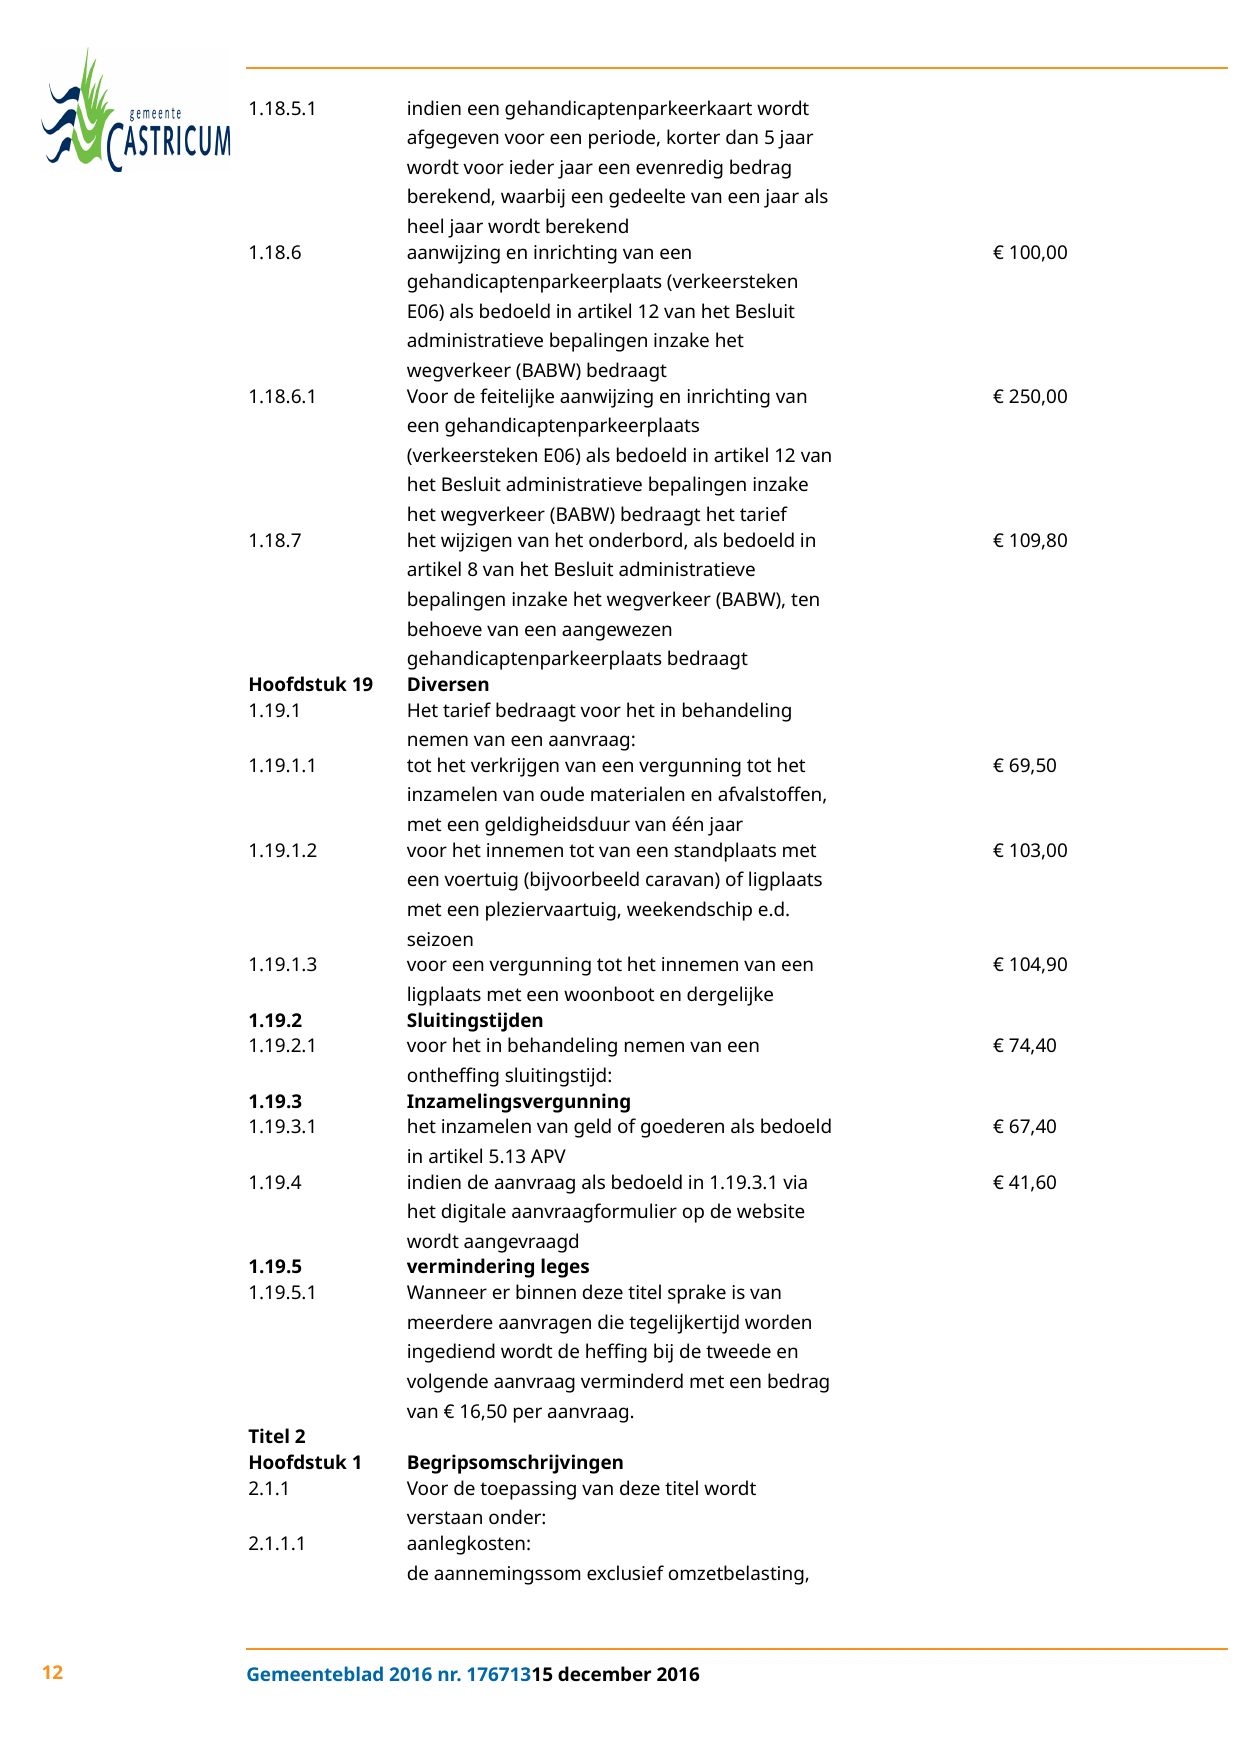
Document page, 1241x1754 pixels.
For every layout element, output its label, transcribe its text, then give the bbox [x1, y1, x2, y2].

table_cell [834, 837, 993, 951]
table_cell 1.19.3.1 [248, 1114, 407, 1169]
table_cell € 41,60 [993, 1169, 1152, 1254]
table_cell [834, 951, 993, 1007]
table_cell € 104,90 [993, 951, 1152, 1007]
table_cell Sluitingstijden [407, 1007, 834, 1032]
table_cell [834, 752, 993, 837]
table_cell [834, 1530, 993, 1586]
table_cell [834, 1424, 993, 1449]
table_cell [834, 1088, 993, 1113]
table_cell 2.1.1.1 [248, 1530, 407, 1586]
table_cell € 74,40 [993, 1033, 1152, 1088]
table_cell Titel 2 [248, 1424, 407, 1449]
table_cell [834, 1114, 993, 1169]
table_cell 1.19.1.3 [248, 951, 407, 1007]
table_cell Voor de feitelijke aanwijzing en inrichting van een gehandicaptenparkeerplaats (verkeersteken E06) als bedoeld in artikel 12 van het Besluit administratieve bepalingen inzake het wegverkeer (BABW) bedraagt het tarief [407, 383, 834, 527]
table_cell 2.1.1 [248, 1475, 407, 1530]
table_cell [834, 1254, 993, 1279]
table_cell [834, 697, 993, 752]
table_cell [834, 1033, 993, 1088]
table_cell [993, 1254, 1152, 1279]
table_cell € 100,00 [993, 239, 1152, 383]
table_cell [834, 383, 993, 527]
table_cell [834, 95, 993, 239]
table_cell € 109,80 [993, 527, 1152, 671]
table_cell [834, 239, 993, 383]
table_cell indien een gehandicaptenparkeerkaart wordt afgegeven voor een periode, korter dan 5 jaar wordt voor ieder jaar een evenredig bedrag berekend, waarbij een gedeelte van een jaar als heel jaar wordt berekend [407, 95, 834, 239]
table_cell aanwijzing en inrichting van een gehandicaptenparkeerplaats (verkeersteken E06) als bedoeld in artikel 12 van het Besluit administratieve bepalingen inzake het wegverkeer (BABW) bedraagt [407, 239, 834, 383]
table_cell [834, 527, 993, 671]
table_cell voor het in behandeling nemen van een ontheffing sluitingstijd: [407, 1033, 834, 1088]
table_cell voor het innemen tot van een standplaats met een voertuig (bijvoorbeeld caravan) of ligplaats met een pleziervaartuig, weekendschip e.d. seizoen [407, 837, 834, 951]
table_cell [993, 1088, 1152, 1113]
table_cell tot het verkrijgen van een vergunning tot het inzamelen van oude materialen en afvalstoffen, met een geldigheidsduur van één jaar [407, 752, 834, 837]
table_cell [834, 1169, 993, 1254]
table_cell [993, 1449, 1152, 1475]
table_cell [993, 697, 1152, 752]
table_cell 1.19.3 [248, 1088, 407, 1113]
table_cell 1.19.4 [248, 1169, 407, 1254]
table_cell Diversen [407, 671, 834, 697]
table_cell [834, 1280, 993, 1423]
table_cell Hoofdstuk 19 [248, 671, 407, 697]
table_cell [834, 671, 993, 697]
table_cell € 250,00 [993, 383, 1152, 527]
table_cell 1.18.6 [248, 239, 407, 383]
table_cell 1.19.1.2 [248, 837, 407, 951]
table_cell 1.18.7 [248, 527, 407, 671]
table_cell Het tarief bedraagt voor het in behandeling nemen van een aanvraag: [407, 697, 834, 752]
table_cell [834, 1007, 993, 1032]
table_cell Inzamelingsvergunning [407, 1088, 834, 1113]
picture [41, 47, 231, 172]
table_cell [993, 1280, 1152, 1423]
table_cell het wijzigen van het onderbord, als bedoeld in artikel 8 van het Besluit administratieve bepalingen inzake het wegverkeer (BABW), ten behoeve van een aangewezen gehandicaptenparkeerplaats bedraagt [407, 527, 834, 671]
table_cell 1.18.5.1 [248, 95, 407, 239]
table_cell 1.19.1 [248, 697, 407, 752]
table_cell [993, 95, 1152, 239]
table_cell [993, 1007, 1152, 1032]
table_cell 1.19.5 [248, 1254, 407, 1279]
table_cell 1.19.2.1 [248, 1033, 407, 1088]
table_cell [993, 1424, 1152, 1449]
table_cell vermindering leges [407, 1254, 834, 1279]
table_cell aanlegkosten: de aannemingssom exclusief omzetbelasting, [407, 1530, 834, 1586]
table_cell 1.19.5.1 [248, 1280, 407, 1423]
table_cell 1.18.6.1 [248, 383, 407, 527]
table_cell het inzamelen van geld of goederen als bedoeld in artikel 5.13 APV [407, 1114, 834, 1169]
table_cell [834, 1449, 993, 1475]
table_cell [993, 671, 1152, 697]
table_cell 1.19.1.1 [248, 752, 407, 837]
table_cell Wanneer er binnen deze titel sprake is van meerdere aanvragen die tegelijkertijd worden ingediend wordt de heffing bij de tweede en volgende aanvraag verminderd met een bedrag van € 16,50 per aanvraag. [407, 1280, 834, 1423]
table_cell Hoofdstuk 1 [248, 1449, 407, 1475]
table_cell indien de aanvraag als bedoeld in 1.19.3.1 via het digitale aanvraagformulier op de website wordt aangevraagd [407, 1169, 834, 1254]
table_cell [834, 1475, 993, 1530]
table_cell [993, 1530, 1152, 1586]
table_cell Voor de toepassing van deze titel wordt verstaan onder: [407, 1475, 834, 1530]
table_cell 1.19.2 [248, 1007, 407, 1032]
table_cell Begripsomschrijvingen [407, 1449, 834, 1475]
table_cell [993, 1475, 1152, 1530]
table_cell € 67,40 [993, 1114, 1152, 1169]
table_cell voor een vergunning tot het innemen van een ligplaats met een woonboot en dergelijke [407, 951, 834, 1007]
table_cell € 103,00 [993, 837, 1152, 951]
table_cell [407, 1424, 834, 1449]
table_cell € 69,50 [993, 752, 1152, 837]
